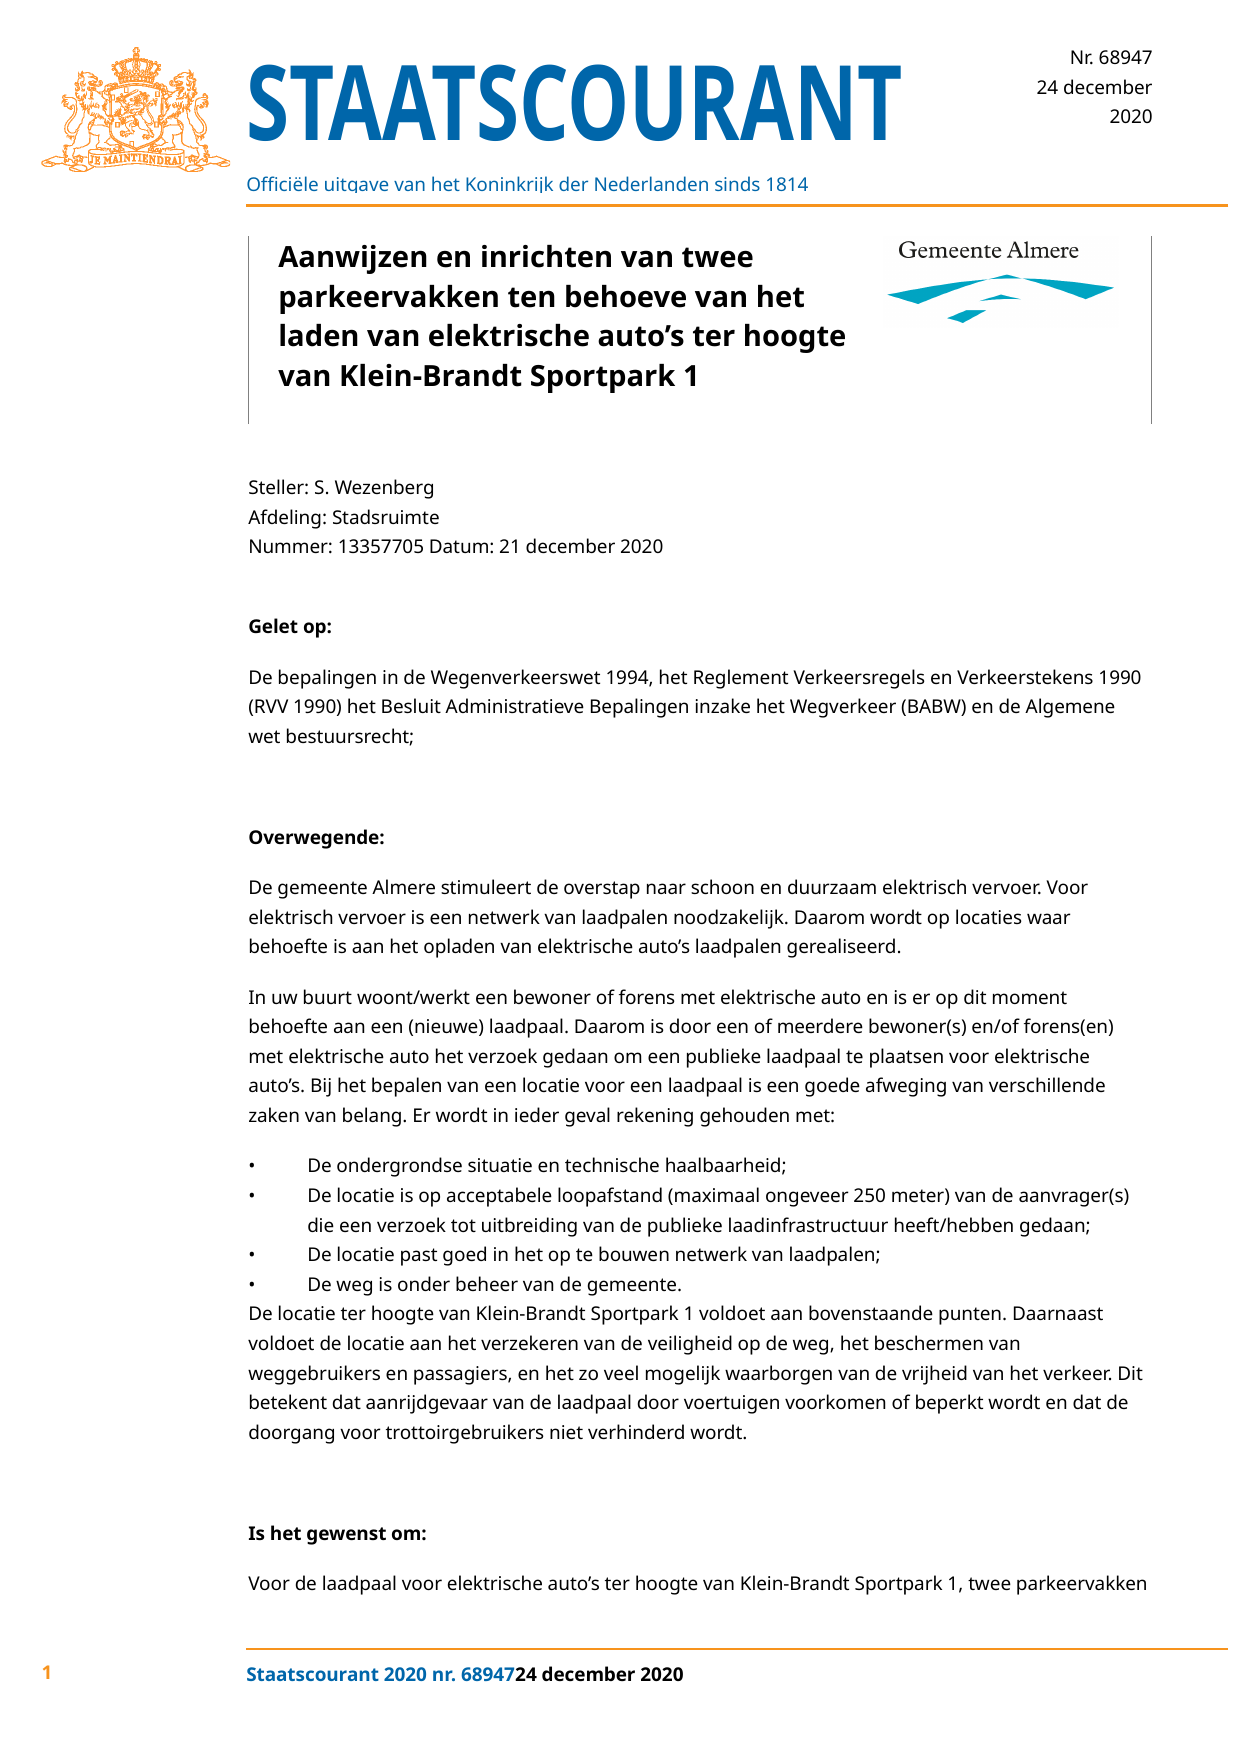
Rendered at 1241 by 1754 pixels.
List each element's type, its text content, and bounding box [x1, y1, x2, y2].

text Is het gewenst om: [248, 1520, 1152, 1546]
list De ondergrondse situatie en technische haalbaarheid; [248, 1153, 1152, 1178]
text De bepalingen in de Wegenverkeerswet 1994, het Reglement Verkeersregels en Verkeerstekens 1990 (RVV 1990) het Besluit Administratieve Bepalingen inzake het Wegverkeer (BABW) en de Algemene wet bestuursrecht; [248, 664, 1152, 749]
text Steller: S. Wezenberg [248, 474, 1152, 500]
list De locatie is op acceptabele loopafstand (maximaal ongeveer 250 meter) van de aanvrager(s) die een verzoek tot uitbreiding van de publieke laadinfrastructuur heeft/hebben gedaan; [248, 1182, 1152, 1238]
table_header [850, 236, 1151, 424]
text Afdeling: Stadsruimte [248, 504, 1152, 530]
list De weg is onder beheer van de gemeente. [248, 1271, 1152, 1297]
table_header Aanwijzen en inrichten van twee parkeervakken ten behoeve van het laden van elektrische auto’s ter hoogte van Klein-Brandt Sportpark 1 [249, 236, 850, 424]
text De gemeente Almere stimuleert de overstap naar schoon en duurzaam elektrisch vervoer. Voor elektrisch vervoer is een netwerk van laadpalen noodzakelijk. Daarom wordt op locaties waar behoefte is aan het opladen van elektrische auto’s laadpalen gerealiseerd. [248, 874, 1152, 959]
text In uw buurt woont/werkt een bewoner of forens met elektrische auto en is er op dit moment behoefte aan een (nieuwe) laadpaal. Daarom is door een of meerdere bewoner(s) en/of forens(en) met elektrische auto het verzoek gedaan om een publieke laadpaal te plaatsen voor elektrische auto’s. Bij het bepalen van een locatie voor een laadpaal is een goede afweging van verschillende zaken van belang. Er wordt in ieder geval rekening gehouden met: [248, 984, 1152, 1128]
text Overwegende: [248, 824, 1152, 850]
text Gelet op: [248, 613, 1152, 639]
text Nummer: 13357705 Datum: 21 december 2020 [248, 533, 1152, 559]
picture [41, 47, 231, 172]
list De locatie past goed in het op te bouwen netwerk van laadpalen; [248, 1241, 1152, 1267]
text Voor de laadpaal voor elektrische auto’s ter hoogte van Klein-Brandt Sportpark 1, twee parkeervakken [248, 1570, 1152, 1596]
text De locatie ter hoogte van Klein-Brandt Sportpark 1 voldoet aan bovenstaande punten. Daarnaast voldoet de locatie aan het verzekeren van de veiligheid op de weg, het beschermen van weggebruikers en passagiers, en het zo veel mogelijk waarborgen van de vrijheid van het verkeer. Dit betekent dat aanrijdgevaar van de laadpaal door voertuigen voorkomen of beperkt wordt en dat de doorgang voor trottoirgebruikers niet verhinderd wordt. [248, 1301, 1152, 1445]
picture [882, 236, 1119, 328]
